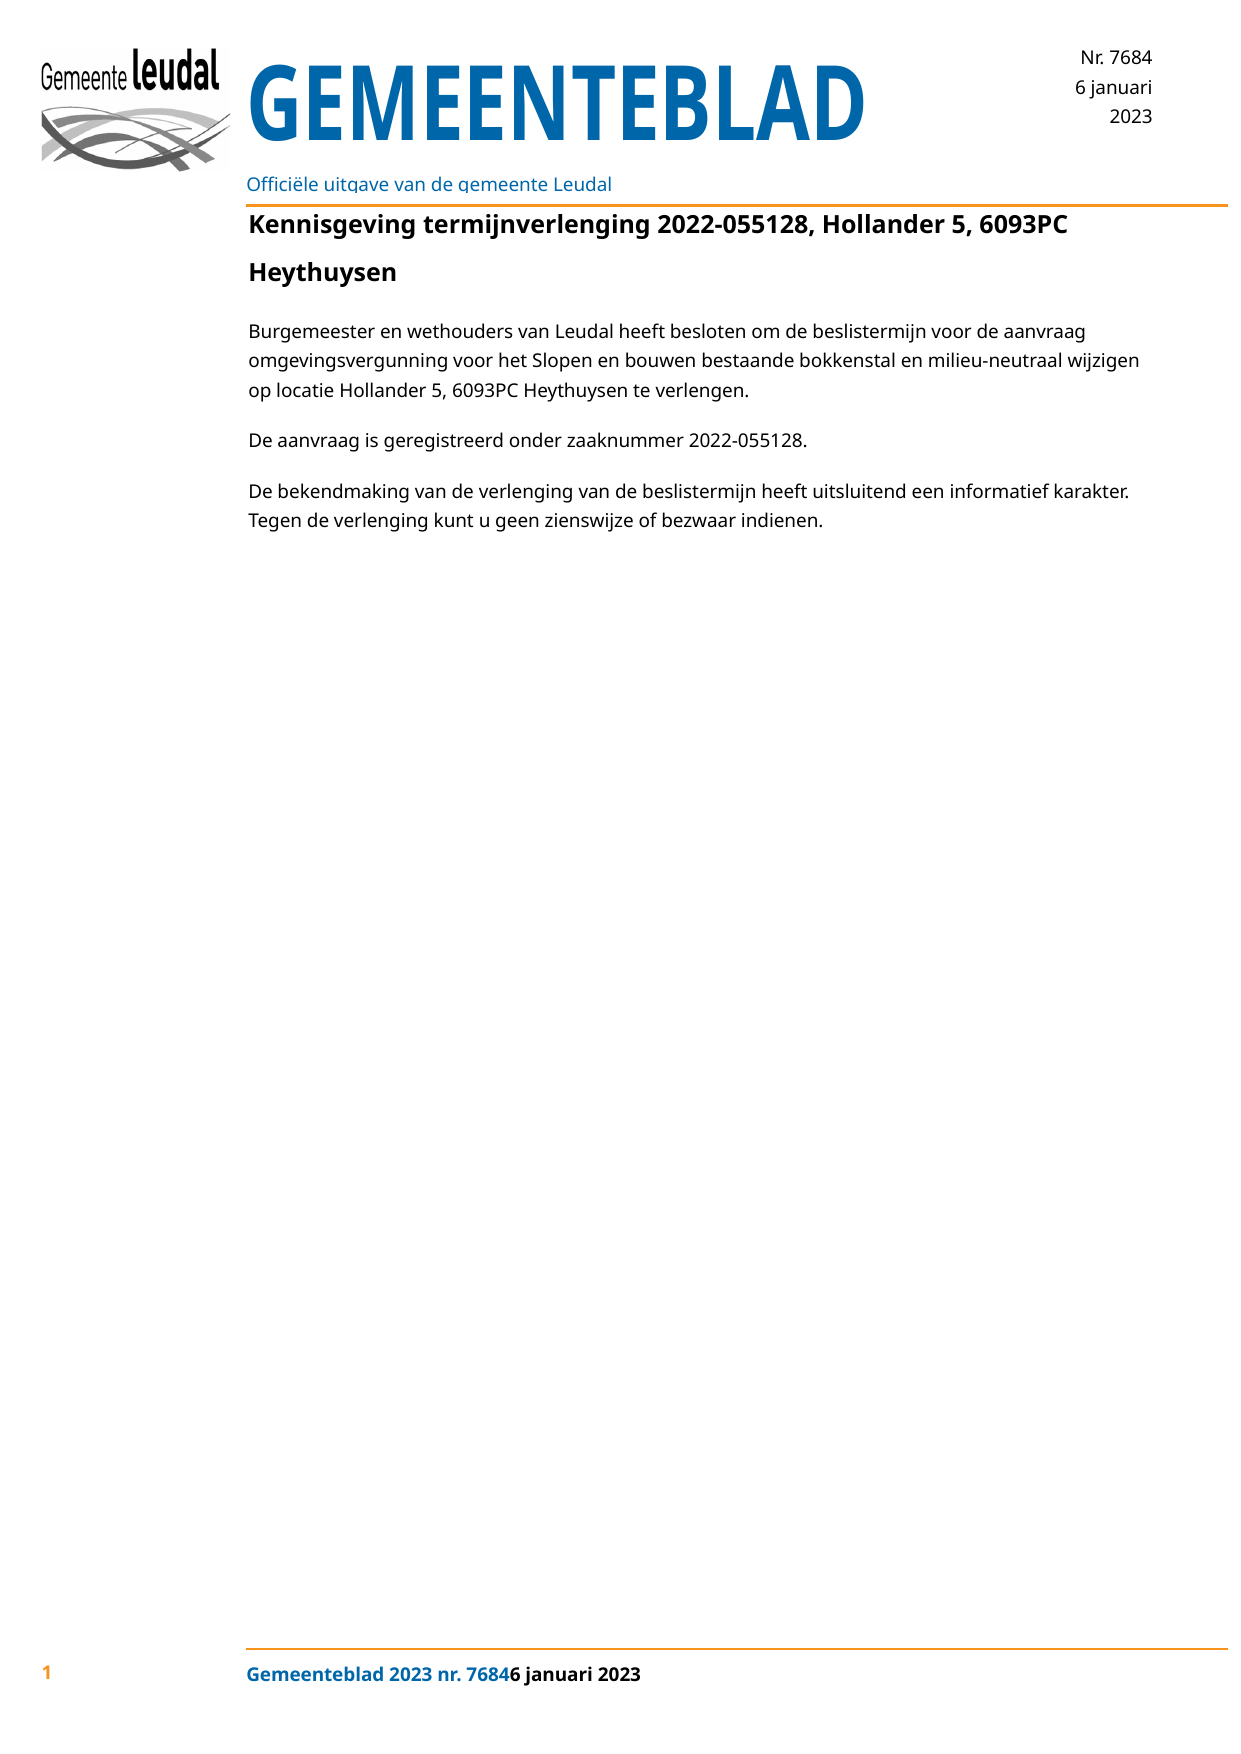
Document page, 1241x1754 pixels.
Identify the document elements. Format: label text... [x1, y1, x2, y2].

text Burgemeester en wethouders van Leudal heeft besloten om de beslistermijn voor de aanvraag omgevingsvergunning voor het Slopen en bouwen bestaande bokkenstal en milieu-neutraal wijzigen op locatie Hollander 5, 6093PC Heythuysen te verlengen. [248, 318, 1152, 403]
text Kennisgeving termijnverlenging 2022-055128, Hollander 5, 6093PC Heythuysen [248, 207, 1152, 288]
picture [41, 47, 231, 172]
text De aanvraag is geregistreerd onder zaaknummer 2022-055128. [248, 427, 1152, 453]
text De bekendmaking van de verlenging van de beslistermijn heeft uitsluitend een informatief karakter. Tegen de verlenging kunt u geen zienswijze of bezwaar indienen. [248, 478, 1152, 533]
